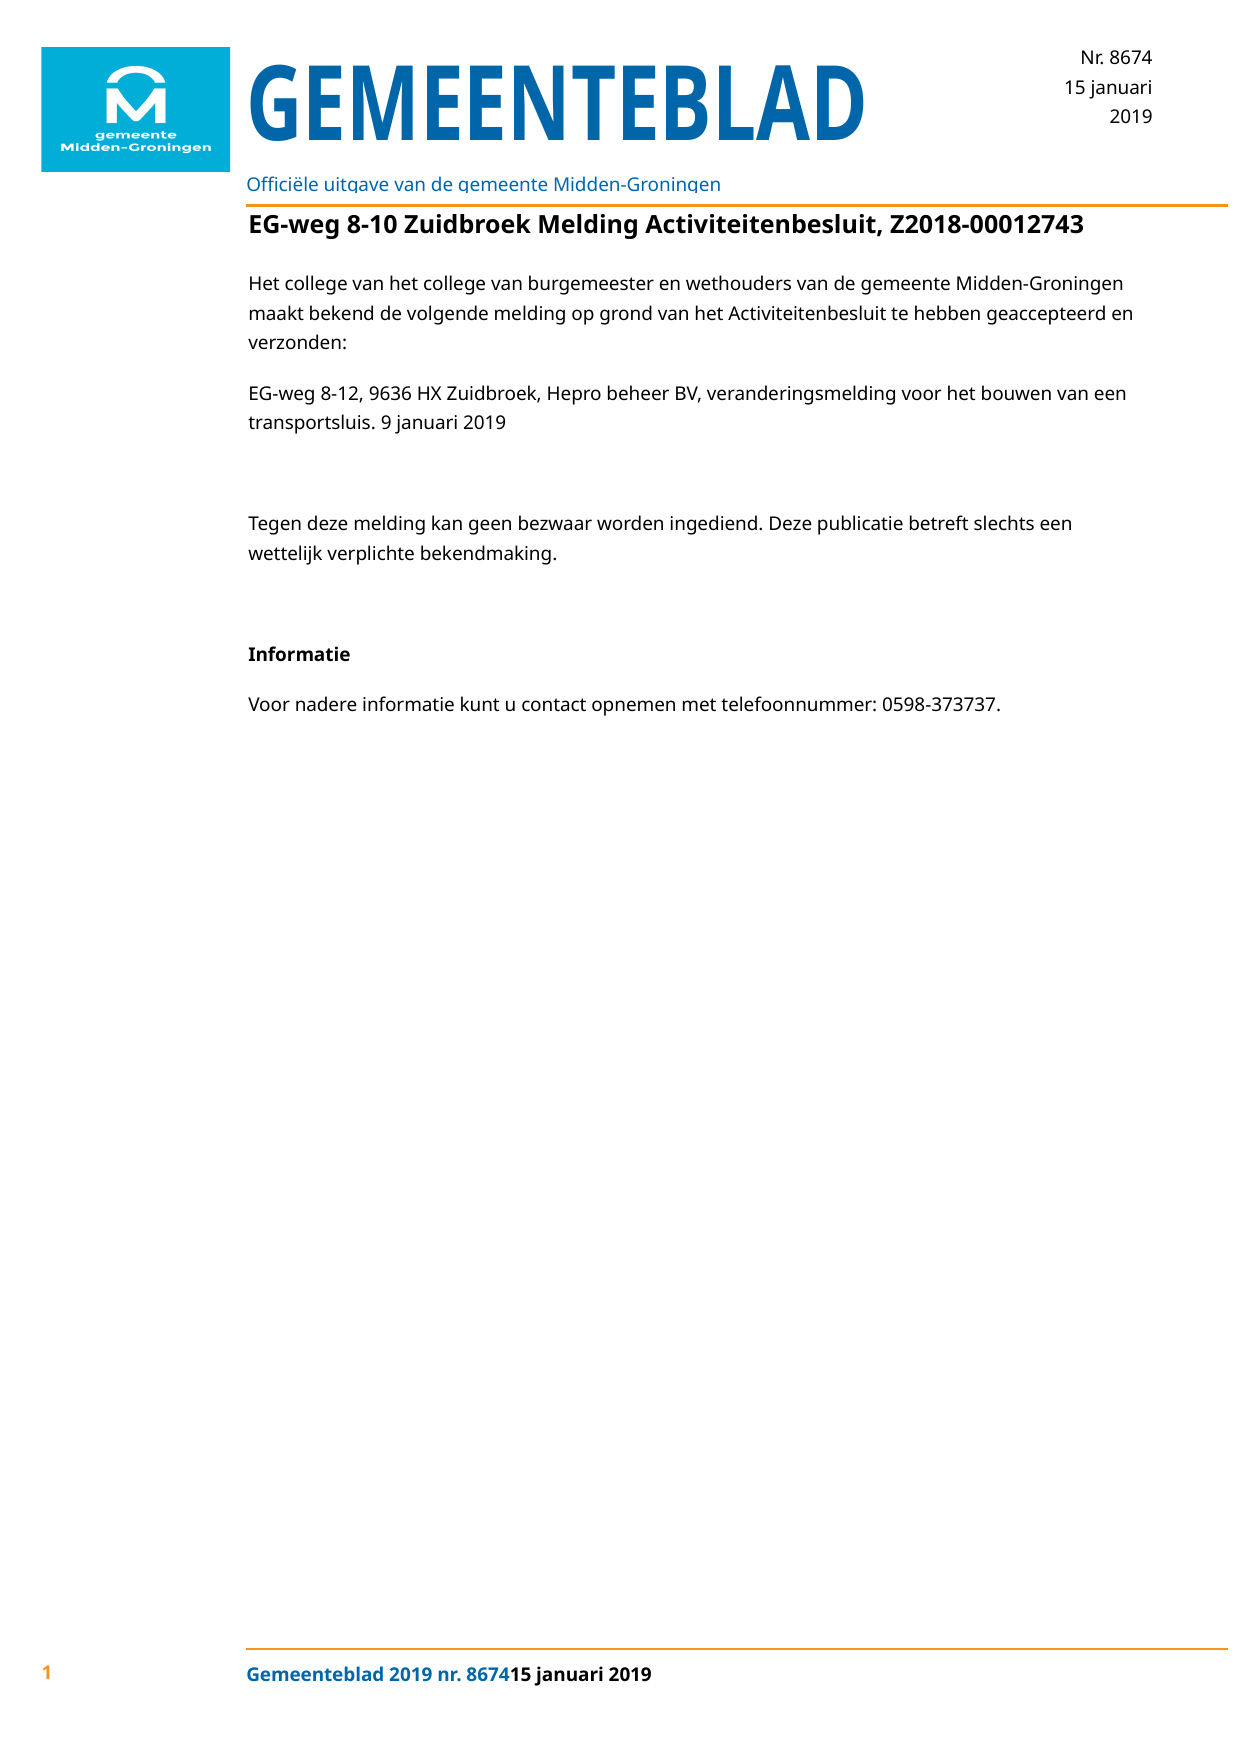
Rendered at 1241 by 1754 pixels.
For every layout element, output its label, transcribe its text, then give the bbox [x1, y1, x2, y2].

picture [184, 146, 190, 153]
text Voor nadere informatie kunt u contact opnemen met telefoonnummer: 0598-373737. [248, 691, 1152, 717]
picture [108, 66, 164, 82]
text Het college van het college van burgemeester en wethouders van de gemeente Midden-Groningen maakt bekend de volgende melding op grond van het Activiteitenbesluit te hebben geaccepteerd en verzonden: [248, 270, 1152, 355]
text Tegen deze melding kan geen bezwaar worden ingediend. Deze publicatie betreft slechts een wettelijk verplichte bekendmaking. [248, 510, 1152, 566]
text EG-weg 8-10 Zuidbroek Melding Activiteitenbesluit, Z2018-00012743 [248, 207, 1152, 241]
text Informatie [248, 641, 1152, 666]
picture [107, 89, 165, 122]
text EG-weg 8-12, 9636 HX Zuidbroek, Hepro beheer BV, veranderingsmelding voor het bouwen van een transportsluis. 9 januari 2019 [248, 380, 1152, 435]
